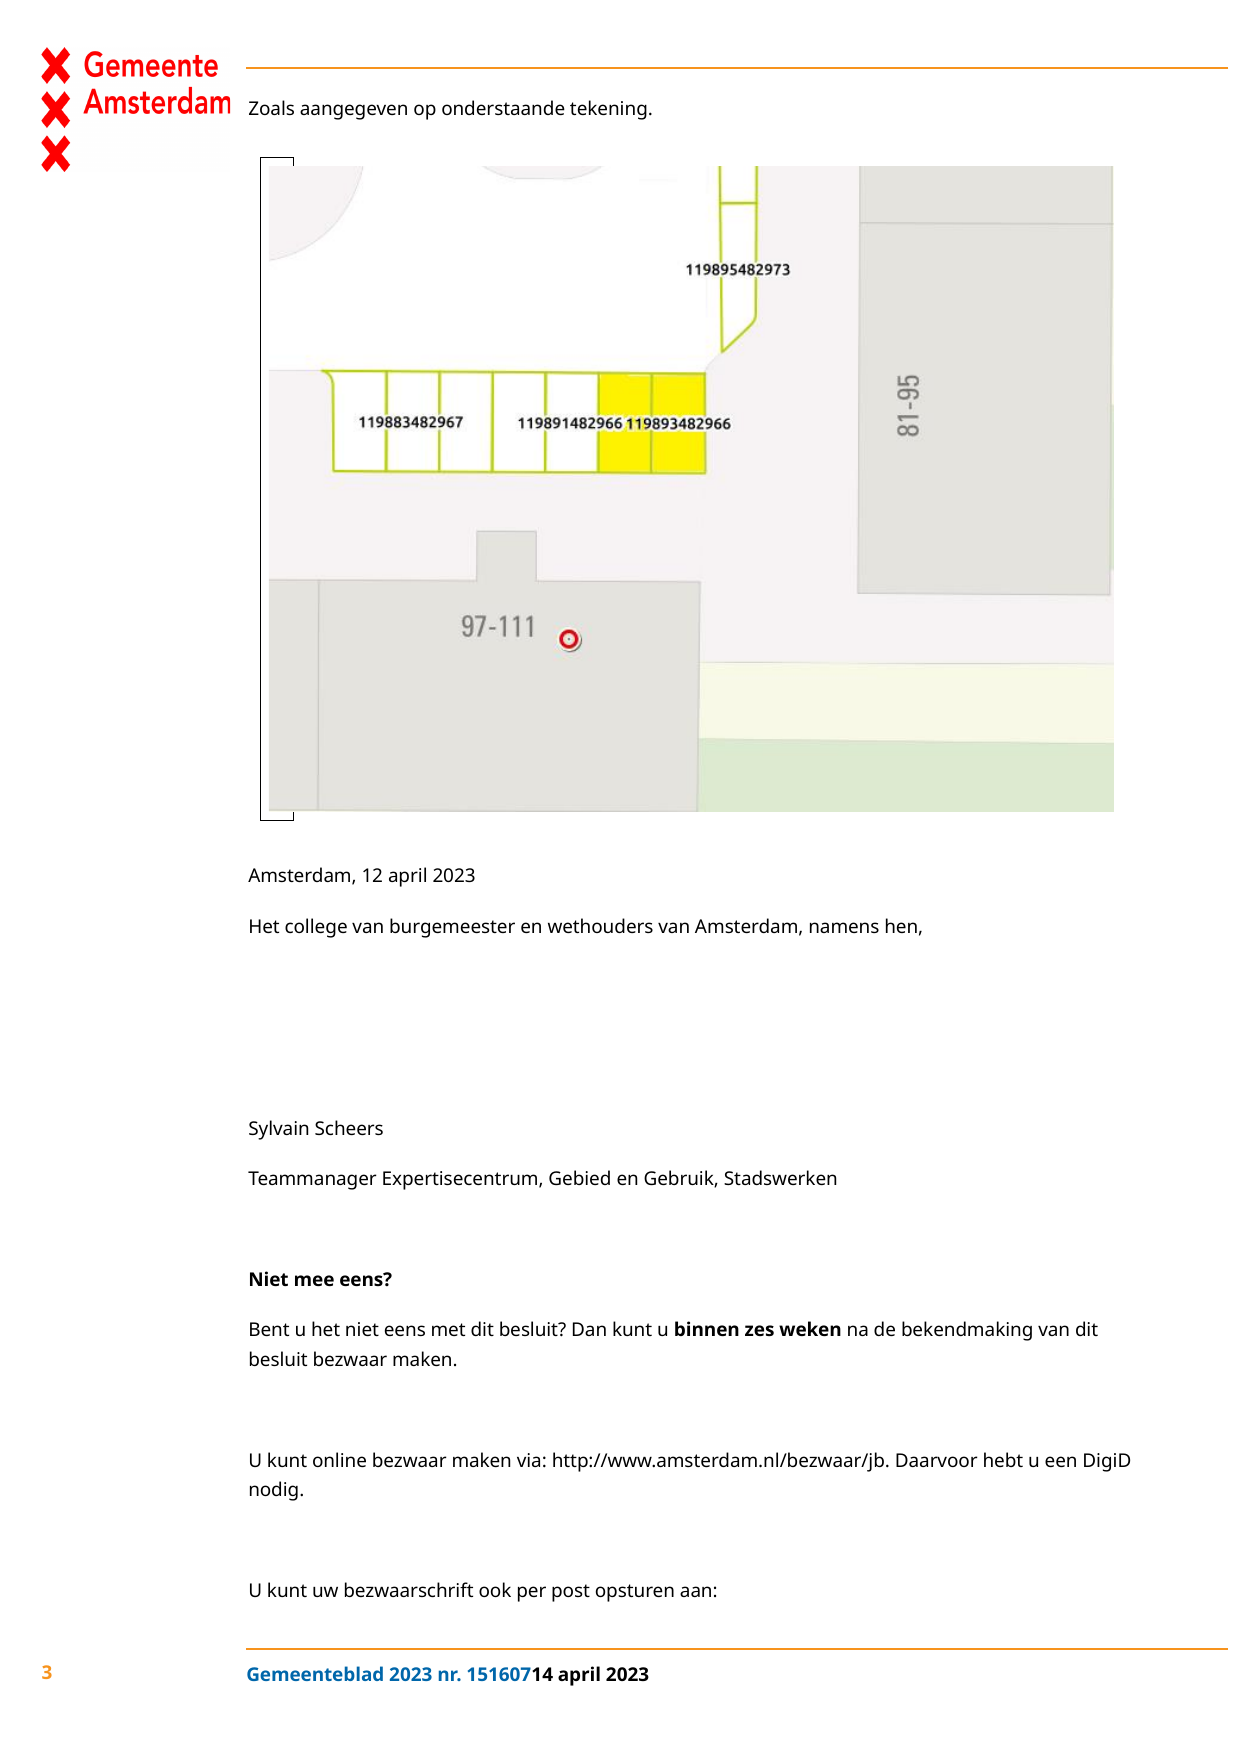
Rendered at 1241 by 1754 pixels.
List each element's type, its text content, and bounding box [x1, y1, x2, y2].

text Het college van burgemeester en wethouders van Amsterdam, namens hen, [248, 913, 1152, 939]
text Teammanager Expertisecentrum, Gebied en Gebruik, Stadswerken [248, 1165, 1152, 1191]
text Amsterdam, 12 april 2023 [248, 863, 1152, 888]
text U kunt online bezwaar maken via: http://www.amsterdam.nl/bezwaar/jb. Daarvoor hebt u een DigiD nodig. [248, 1447, 1152, 1502]
picture [268, 166, 1114, 812]
picture [41, 47, 231, 172]
text Sylvain Scheers [248, 1115, 1152, 1141]
text Zoals aangegeven op onderstaande tekening. [248, 95, 1152, 121]
text Niet mee eens? [248, 1266, 1152, 1292]
text U kunt uw bezwaarschrift ook per post opsturen aan: [248, 1577, 1152, 1603]
text Bent u het niet eens met dit besluit? Dan kunt u binnen zes weken na de bekendmaking van dit besluit bezwaar maken. [248, 1316, 1152, 1372]
